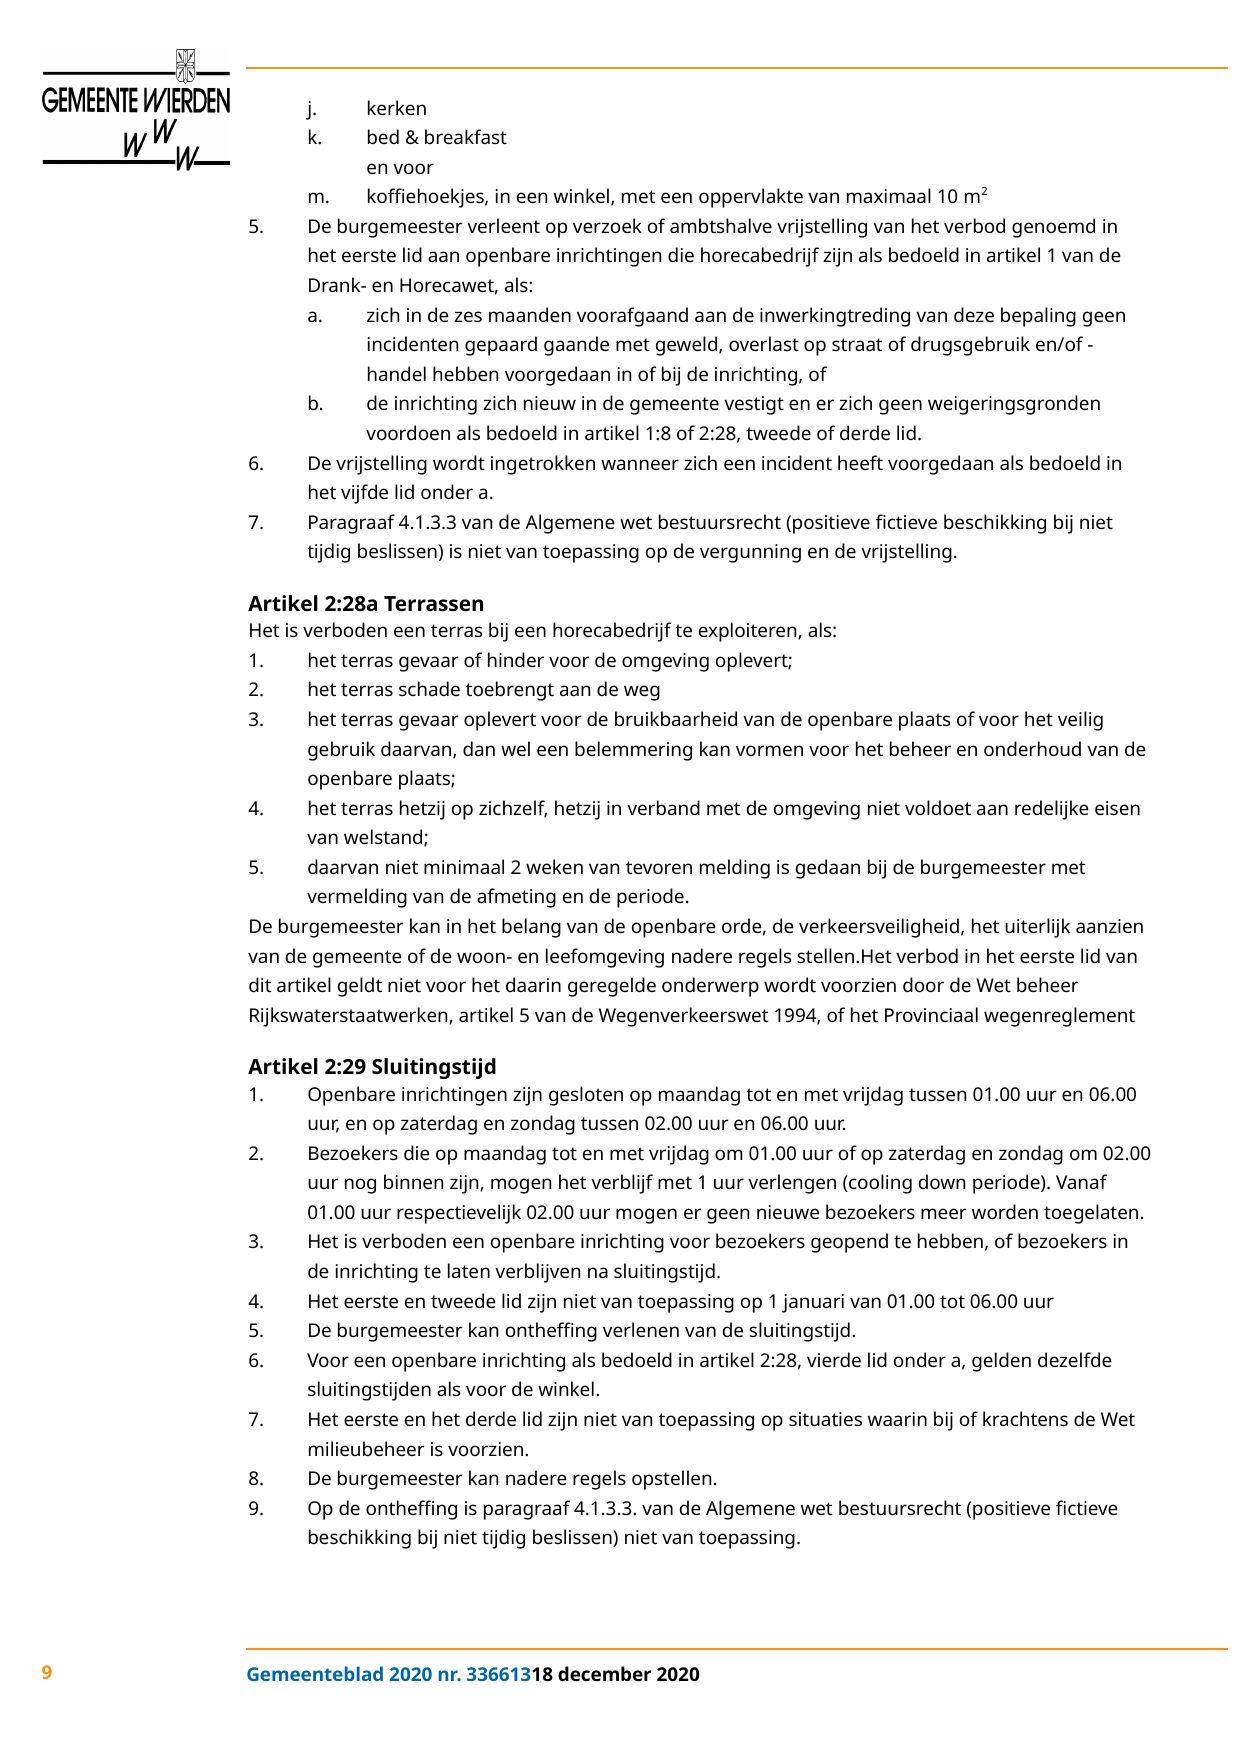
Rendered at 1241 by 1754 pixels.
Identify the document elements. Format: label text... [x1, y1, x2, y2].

list De vrijstelling wordt ingetrokken wanneer zich een incident heeft voorgedaan als bedoeld in het vijfde lid onder a. [248, 450, 1152, 505]
list Voor een openbare inrichting als bedoeld in artikel 2:28, vierde lid onder a, gelden dezelfde sluitingstijden als voor de winkel. [248, 1347, 1152, 1402]
list zich in de zes maanden voorafgaand aan de inwerkingtreding van deze bepaling geen incidenten gepaard gaande met geweld, overlast op straat of drugsgebruik en/of -handel hebben voorgedaan in of bij de inrichting, of [307, 302, 1152, 387]
list Op de ontheffing is paragraaf 4.1.3.3. van de Algemene wet bestuursrecht (positieve fictieve beschikking bij niet tijdig beslissen) niet van toepassing. [248, 1495, 1152, 1550]
list en voor [307, 154, 1152, 180]
list het terras gevaar oplevert voor de bruikbaarheid van de openbare plaats of voor het veilig gebruik daarvan, dan wel een belemmering kan vormen voor het beheer en onderhoud van de openbare plaats; [248, 706, 1152, 791]
list De burgemeester kan nadere regels opstellen. [248, 1465, 1152, 1491]
list de inrichting zich nieuw in de gemeente vestigt en er zich geen weigeringsgronden voordoen als bedoeld in artikel 1:8 of 2:28, tweede of derde lid. [307, 391, 1152, 446]
list het terras schade toebrengt aan de weg [248, 677, 1152, 702]
list Bezoekers die op maandag tot en met vrijdag om 01.00 uur of op zaterdag en zondag om 02.00 uur nog binnen zijn, mogen het verblijf met 1 uur verlengen (cooling down periode). Vanaf 01.00 uur respectievelijk 02.00 uur mogen er geen nieuwe bezoekers meer worden toegelaten. [248, 1140, 1152, 1225]
list kerken [307, 95, 1152, 121]
list Openbare inrichtingen zijn gesloten op maandag tot en met vrijdag tussen 01.00 uur en 06.00 uur, en op zaterdag en zondag tussen 02.00 uur en 06.00 uur. [248, 1081, 1152, 1136]
text De burgemeester kan in het belang van de openbare orde, de verkeersveiligheid, het uiterlijk aanzien van de gemeente of de woon- en leefomgeving nadere regels stellen.Het verbod in het eerste lid van dit artikel geldt niet voor het daarin geregelde onderwerp wordt voorzien door de Wet beheer Rijkswaterstaatwerken, artikel 5 van de Wegenverkeerswet 1994, of het Provinciaal wegenreglement [248, 913, 1152, 1028]
list Het is verboden een openbare inrichting voor bezoekers geopend te hebben, of bezoekers in de inrichting te laten verblijven na sluitingstijd. [248, 1229, 1152, 1284]
picture [41, 47, 231, 172]
list daarvan niet minimaal 2 weken van tevoren melding is gedaan bij de burgemeester met vermelding van de afmeting en de periode. [248, 854, 1152, 909]
list De burgemeester kan ontheffing verlenen van de sluitingstijd. [248, 1317, 1152, 1343]
list koffiehoekjes, in een winkel, met een oppervlakte van maximaal 10 m2 [307, 183, 1152, 209]
list De burgemeester verleent op verzoek of ambtshalve vrijstelling van het verbod genoemd in het eerste lid aan openbare inrichtingen die horecabedrijf zijn als bedoeld in artikel 1 van de Drank- en Horecawet, als: [248, 213, 1152, 298]
list Het eerste en het derde lid zijn niet van toepassing op situaties waarin bij of krachtens de Wet milieubeheer is voorzien. [248, 1406, 1152, 1462]
list het terras hetzij op zichzelf, hetzij in verband met de omgeving niet voldoet aan redelijke eisen van welstand; [248, 795, 1152, 850]
list bed & breakfast [307, 124, 1152, 150]
list Het eerste en tweede lid zijn niet van toepassing op 1 januari van 01.00 tot 06.00 uur [248, 1288, 1152, 1314]
list Paragraaf 4.1.3.3 van de Algemene wet bestuursrecht (positieve fictieve beschikking bij niet tijdig beslissen) is niet van toepassing op de vergunning en de vrijstelling. [248, 509, 1152, 564]
text Artikel 2:29 Sluitingstijd [248, 1052, 1152, 1081]
list het terras gevaar of hinder voor de omgeving oplevert; [248, 647, 1152, 673]
text Artikel 2:28a Terrassen [248, 589, 1152, 617]
text Het is verboden een terras bij een horecabedrijf te exploiteren, als: [248, 617, 1152, 643]
